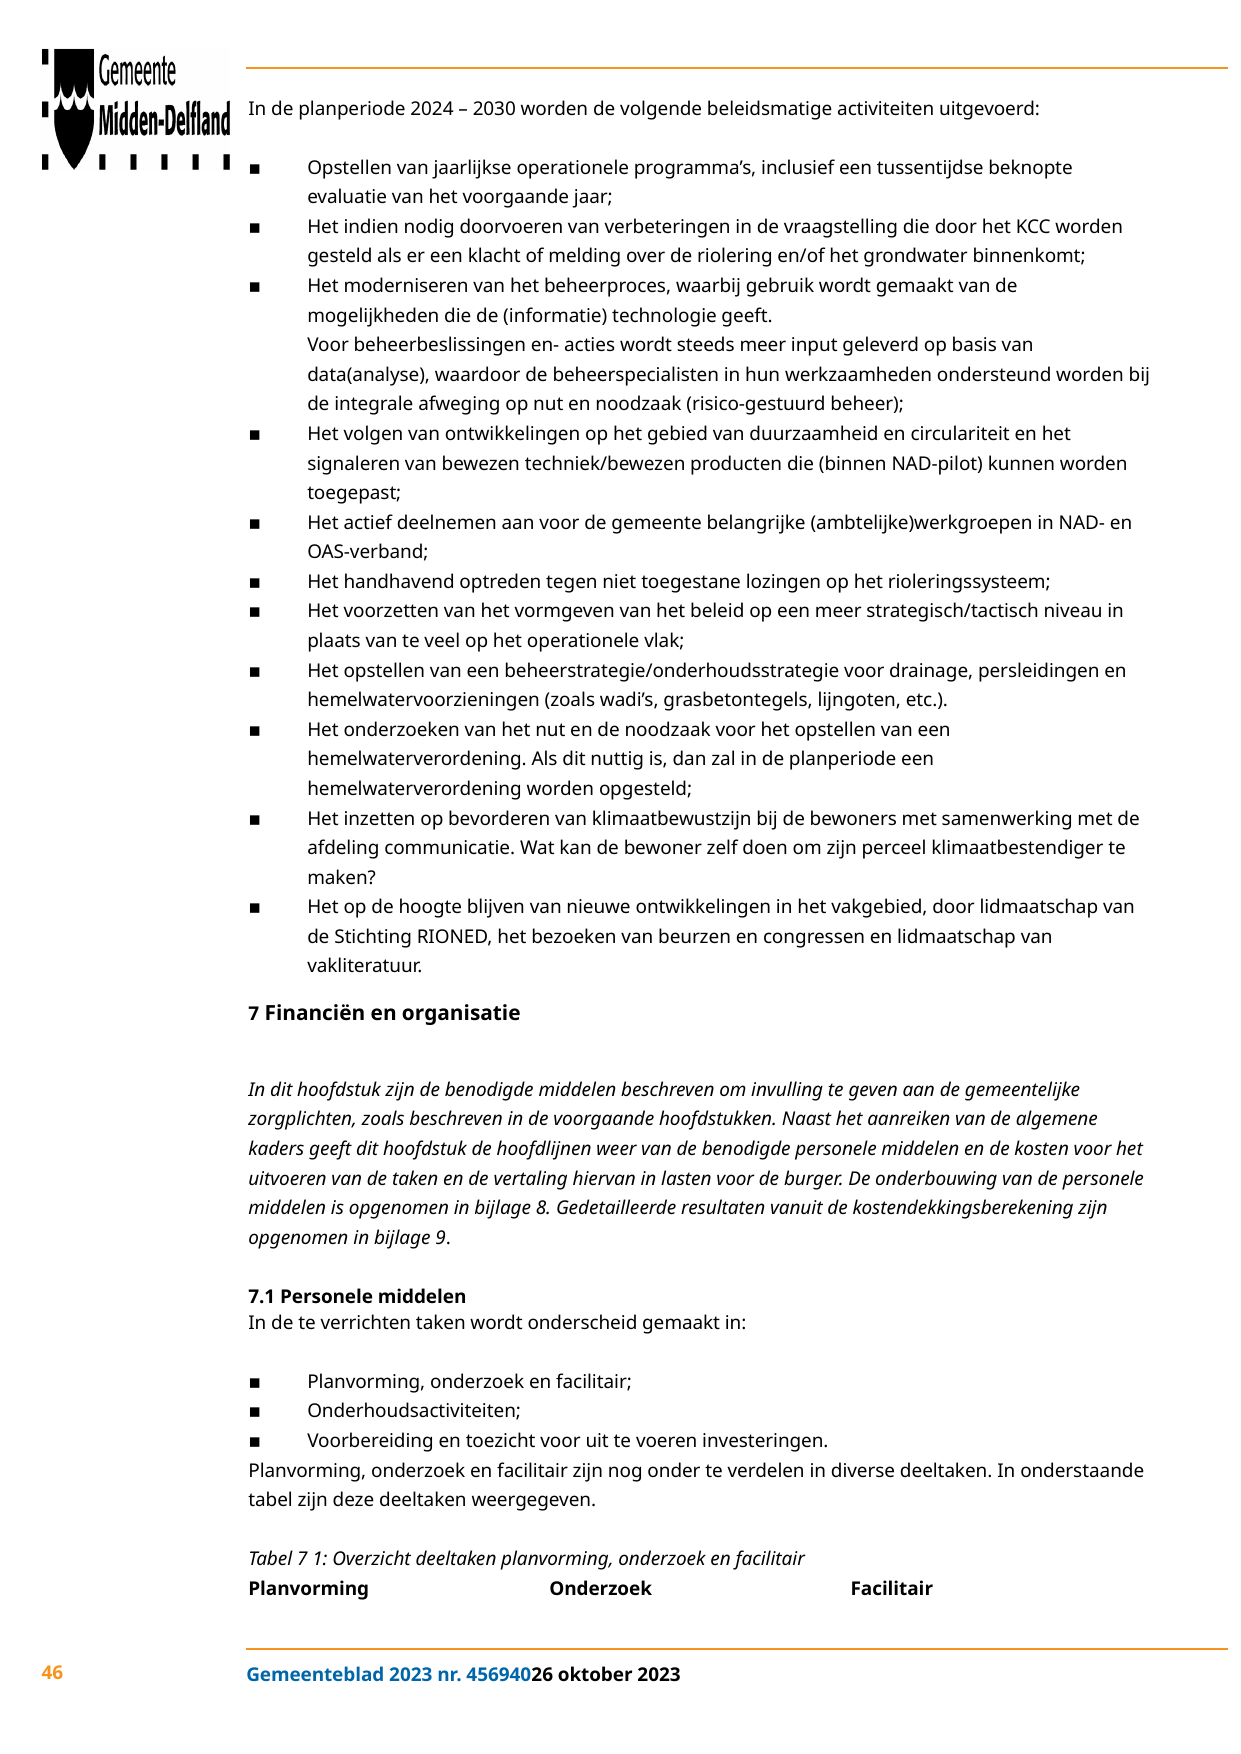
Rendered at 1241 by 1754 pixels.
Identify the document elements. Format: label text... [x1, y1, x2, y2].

list Het volgen van ontwikkelingen op het gebied van duurzaamheid en circulariteit en het signaleren van bewezen techniek/bewezen producten die (binnen NAD-pilot) kunnen worden toegepast; [248, 420, 1152, 505]
text In dit hoofdstuk zijn de benodigde middelen beschreven om invulling te geven aan de gemeentelijke zorgplichten, zoals beschreven in de voorgaande hoofdstukken. Naast het aanreiken van de algemene kaders geeft dit hoofdstuk de hoofdlijnen weer van de benodigde personele middelen en de kosten voor het uitvoeren van de taken en de vertaling hiervan in lasten voor de burger. De onderbouwing van de personele middelen is opgenomen in bijlage 8. Gedetailleerde resultaten vanuit de kostendekkingsberekening zijn opgenomen in bijlage 9. [248, 1076, 1152, 1250]
table_header Onderzoek [549, 1575, 850, 1601]
text In de te verrichten taken wordt onderscheid gemaakt in: [248, 1309, 1152, 1334]
list Opstellen van jaarlijkse operationele programma’s, inclusief een tussentijdse beknopte evaluatie van het voorgaande jaar; [248, 154, 1152, 209]
text Planvorming, onderzoek en facilitair zijn nog onder te verdelen in diverse deeltaken. In onderstaande tabel zijn deze deeltaken weergegeven. [248, 1457, 1152, 1512]
list Het op de hoogte blijven van nieuwe ontwikkelingen in het vakgebied, door lidmaatschap van de Stichting RIONED, het bezoeken van beurzen en congressen en lidmaatschap van vakliteratuur. [248, 893, 1152, 978]
table_header Planvorming [248, 1575, 549, 1601]
list Voorbereiding en toezicht voor uit te voeren investeringen. [248, 1427, 1152, 1453]
list Het handhavend optreden tegen niet toegestane lozingen op het rioleringssysteem; [248, 568, 1152, 594]
text In de planperiode 2024 – 2030 worden de volgende beleidsmatige activiteiten uitgevoerd: [248, 95, 1152, 121]
table_header Facilitair [850, 1575, 1152, 1601]
list Het indien nodig doorvoeren van verbeteringen in de vraagstelling die door het KCC worden gesteld als er een klacht of melding over de riolering en/of het grondwater binnenkomt; [248, 213, 1152, 268]
list Het onderzoeken van het nut en de noodzaak voor het opstellen van een hemelwaterverordening. Als dit nuttig is, dan zal in de planperiode een hemelwaterverordening worden opgesteld; [248, 716, 1152, 801]
list Planvorming, onderzoek en facilitair; [248, 1368, 1152, 1394]
text Tabel 7 1: Overzicht deeltaken planvorming, onderzoek en facilitair [248, 1546, 1152, 1571]
list Het voorzetten van het vormgeven van het beleid op een meer strategisch/tactisch niveau in plaats van te veel op het operationele vlak; [248, 598, 1152, 653]
list Het moderniseren van het beheerproces, waarbij gebruik wordt gemaakt van de mogelijkheden die de (informatie) technologie geeft. [248, 272, 1152, 328]
text 7.1 Personele middelen [248, 1283, 1152, 1309]
list Het actief deelnemen aan voor de gemeente belangrijke (ambtelijke)werkgroepen in NAD- en OAS-verband; [248, 509, 1152, 564]
list Het opstellen van een beheerstrategie/onderhoudsstrategie voor drainage, persleidingen en hemelwatervoorzieningen (zoals wadi’s, grasbetontegels, lijngoten, etc.). [248, 657, 1152, 712]
list Onderhoudsactiviteiten; [248, 1398, 1152, 1423]
list Voor beheerbeslissingen en- acties wordt steeds meer input geleverd op basis van data(analyse), waardoor de beheerspecialisten in hun werkzaamheden ondersteund worden bij de integrale afweging op nut en noodzaak (risico-gestuurd beheer); [248, 331, 1152, 416]
list Het inzetten op bevorderen van klimaatbewustzijn bij de bewoners met samenwerking met de afdeling communicatie. Wat kan de bewoner zelf doen om zijn perceel klimaatbestendiger te maken? [248, 805, 1152, 890]
text 7 Financiën en organisatie [248, 998, 1152, 1027]
picture [41, 47, 231, 172]
